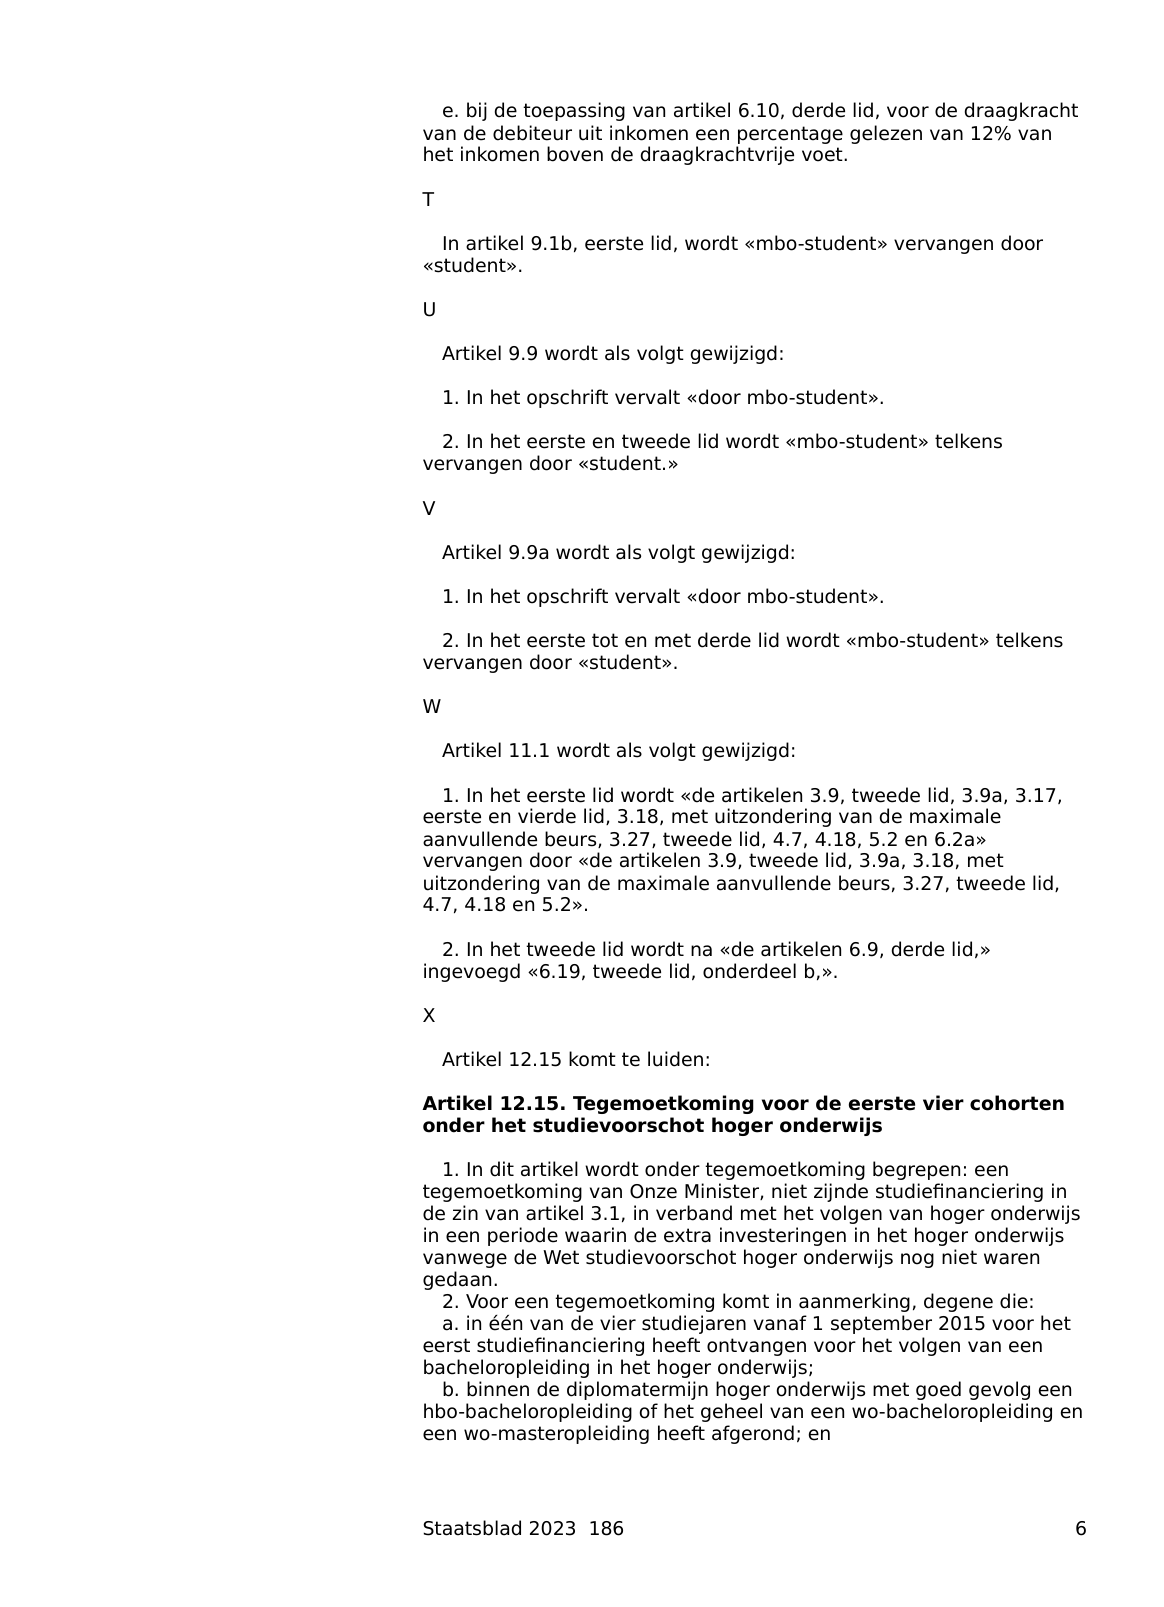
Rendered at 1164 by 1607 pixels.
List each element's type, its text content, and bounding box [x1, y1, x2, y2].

text T [422, 188, 1087, 211]
text a. in één van de vier studiejaren vanaf 1 september 2015 voor het eerst studiefinanciering heeft ontvangen voor het volgen van een bacheloropleiding in het hoger onderwijs; [422, 1313, 1087, 1379]
text V [422, 497, 1087, 519]
text 2. In het tweede lid wordt na «de artikelen 6.9, derde lid,» ingevoegd «6.19, tweede lid, onderdeel b,». [422, 938, 1087, 982]
text U [422, 299, 1087, 321]
text Artikel 11.1 wordt als volgt gewijzigd: [422, 740, 1087, 762]
text 1. In het opschrift vervalt «door mbo-student». [422, 586, 1087, 608]
text 2. In het eerste tot en met derde lid wordt «mbo-student» telkens vervangen door «student». [422, 630, 1087, 674]
subtitle Artikel 12.15. Tegemoetkoming voor de eerste vier cohorten onder het studievoorschot hoger onderwijs [422, 1093, 1087, 1137]
text b. binnen de diplomatermijn hoger onderwijs met goed gevolg een hbo-bacheloropleiding of het geheel van een wo-bacheloropleiding en een wo-masteropleiding heeft afgerond; en [422, 1379, 1087, 1445]
text e. bij de toepassing van artikel 6.10, derde lid, voor de draagkracht van de debiteur uit inkomen een percentage gelezen van 12% van het inkomen boven de draagkrachtvrije voet. [422, 100, 1087, 166]
text X [422, 1005, 1087, 1027]
text 1. In het opschrift vervalt «door mbo-student». [422, 387, 1087, 409]
text 2. Voor een tegemoetkoming komt in aanmerking, degene die: [422, 1291, 1087, 1313]
text Artikel 12.15 komt te luiden: [422, 1049, 1087, 1071]
text 1. In dit artikel wordt onder tegemoetkoming begrepen: een tegemoetkoming van Onze Minister, niet zijnde studiefinanciering in de zin van artikel 3.1, in verband met het volgen van hoger onderwijs in een periode waarin de extra investeringen in het hoger onderwijs vanwege de Wet studievoorschot hoger onderwijs nog niet waren gedaan. [422, 1159, 1087, 1291]
text Artikel 9.9 wordt als volgt gewijzigd: [422, 343, 1087, 365]
text W [422, 696, 1087, 718]
text 2. In het eerste en tweede lid wordt «mbo-student» telkens vervangen door «student.» [422, 431, 1087, 475]
text Artikel 9.9a wordt als volgt gewijzigd: [422, 542, 1087, 564]
text In artikel 9.1b, eerste lid, wordt «mbo-student» vervangen door «student». [422, 233, 1087, 277]
text 1. In het eerste lid wordt «de artikelen 3.9, tweede lid, 3.9a, 3.17, eerste en vierde lid, 3.18, met uitzondering van de maximale aanvullende beurs, 3.27, tweede lid, 4.7, 4.18, 5.2 en 6.2a» vervangen door «de artikelen 3.9, tweede lid, 3.9a, 3.18, met uitzondering van de maximale aanvullende beurs, 3.27, tweede lid, 4.7, 4.18 en 5.2». [422, 784, 1087, 916]
